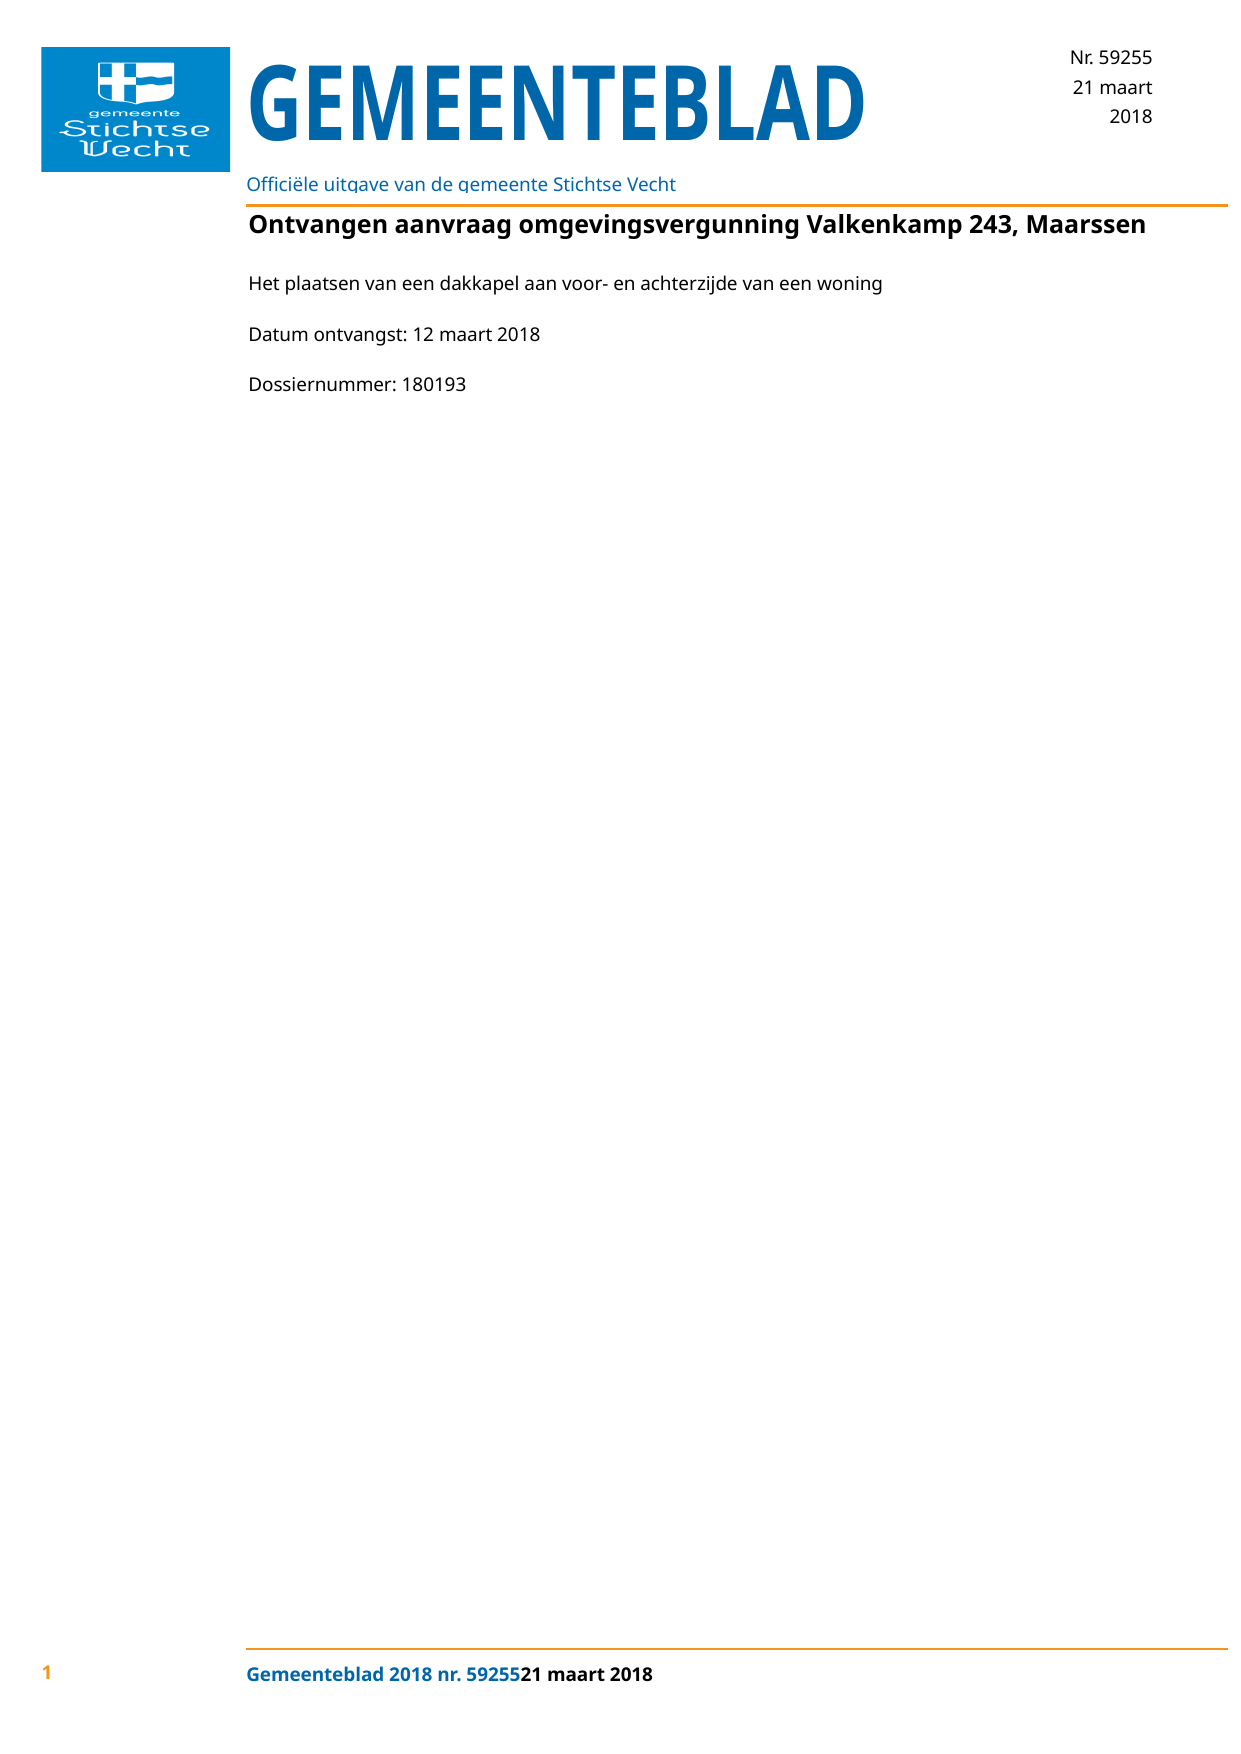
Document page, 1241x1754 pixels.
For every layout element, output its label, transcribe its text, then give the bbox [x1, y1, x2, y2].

text Datum ontvangst: 12 maart 2018 [248, 321, 1152, 346]
text Dossiernummer: 180193 [248, 371, 1152, 397]
text Ontvangen aanvraag omgevingsvergunning Valkenkamp 243, Maarssen [248, 207, 1152, 241]
text Het plaatsen van een dakkapel aan voor- en achterzijde van een woning [248, 270, 1152, 296]
picture [137, 63, 174, 103]
picture [99, 63, 135, 101]
